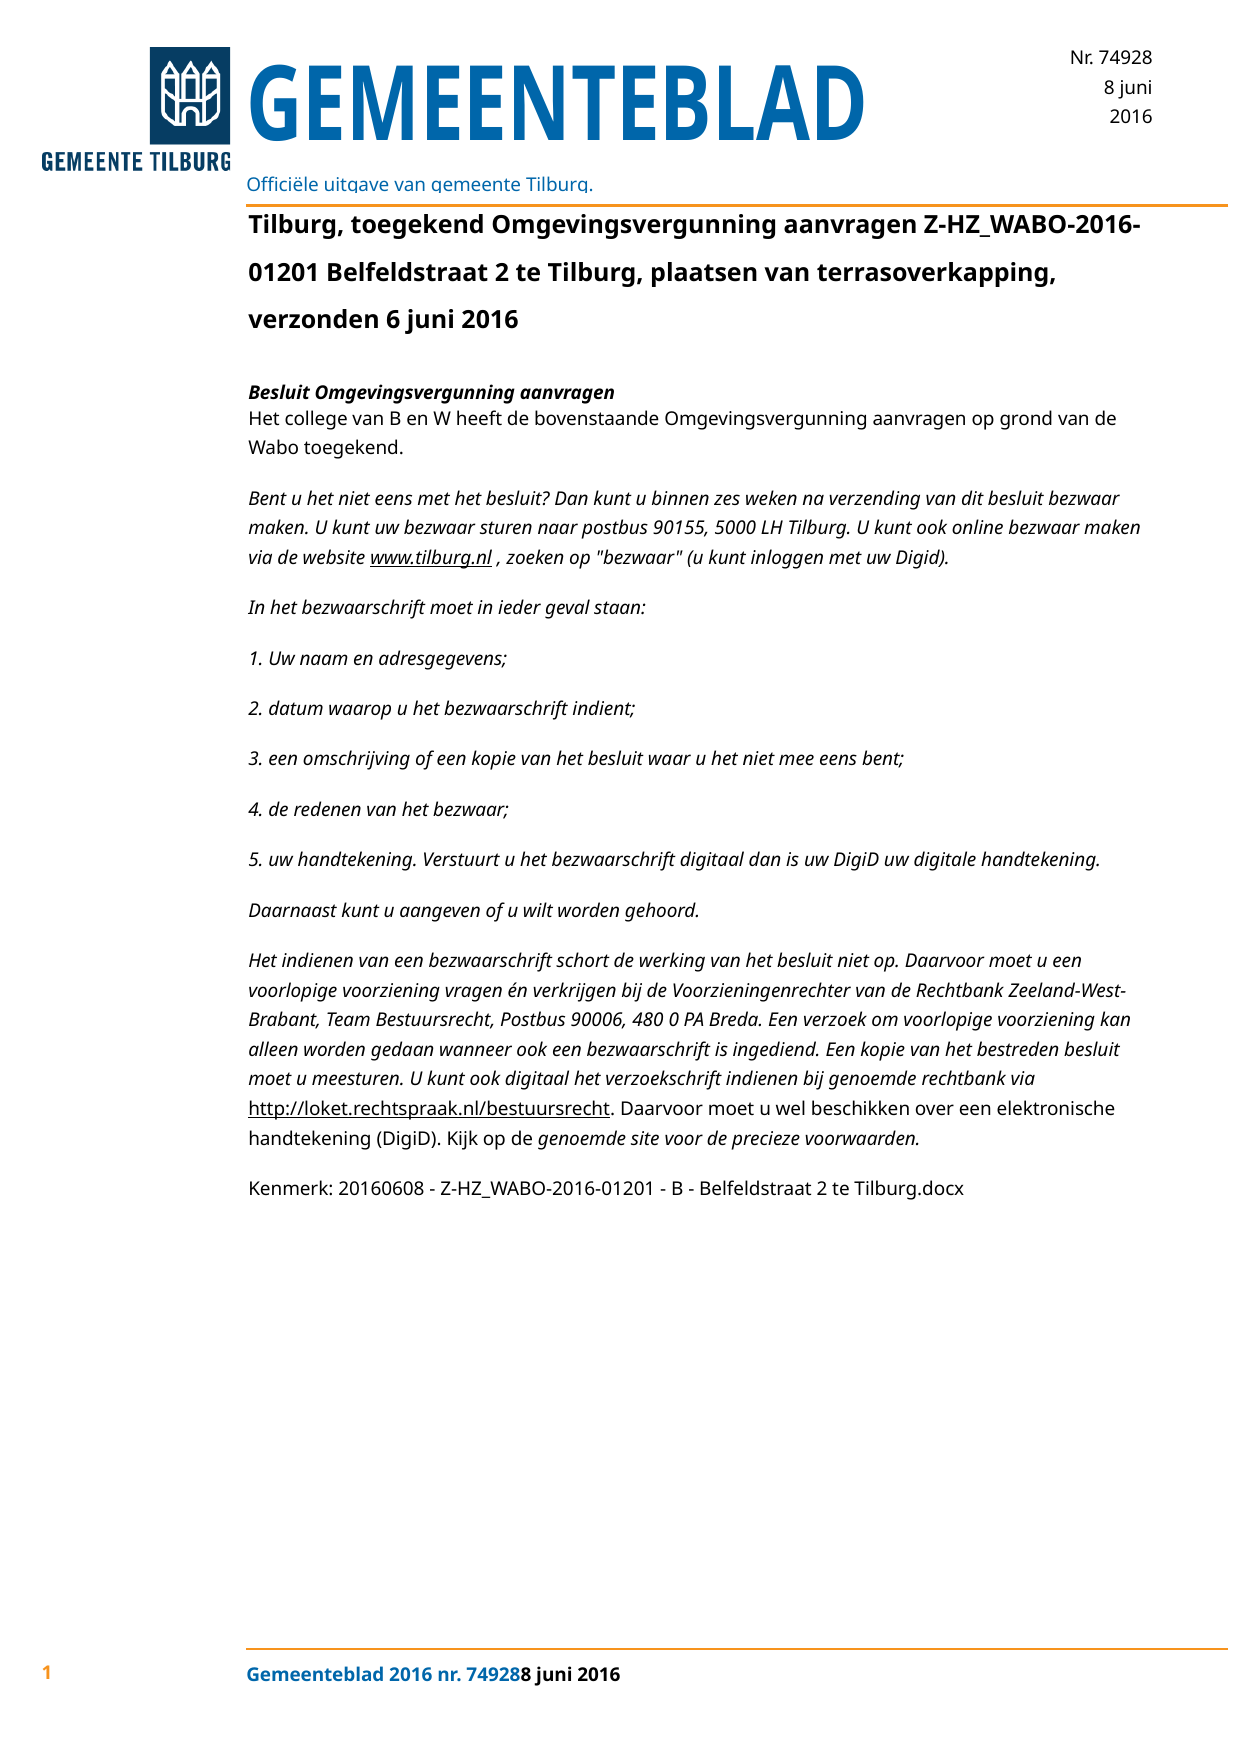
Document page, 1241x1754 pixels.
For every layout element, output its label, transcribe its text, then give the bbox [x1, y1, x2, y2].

text In het bezwaarschrift moet in ieder geval staan: [248, 594, 1152, 620]
text 2. datum waarop u het bezwaarschrift indient; [248, 695, 1152, 721]
text 1. Uw naam en adresgegevens; [248, 645, 1152, 671]
text Tilburg, toegekend Omgevingsvergunning aanvragen Z-HZ_WABO-2016-01201 Belfeldstraat 2 te Tilburg, plaatsen van terrasoverkapping, verzonden 6 juni 2016 [248, 207, 1152, 336]
text 5. uw handtekening. Verstuurt u het bezwaarschrift digitaal dan is uw DigiD uw digitale handtekening. [248, 846, 1152, 872]
text Het college van B en W heeft de bovenstaande Omgevingsvergunning aanvragen op grond van de Wabo toegekend. [248, 405, 1152, 460]
text Het indienen van een bezwaarschrift schort de werking van het besluit niet op. Daarvoor moet u een voorlopige voorziening vragen én verkrijgen bij de Voorzieningenrechter van de Rechtbank Zeeland-West-Brabant, Team Bestuursrecht, Postbus 90006, 480 0 PA Breda. Een verzoek om voorlopige voorziening kan alleen worden gedaan wanneer ook een bezwaarschrift is ingediend. Een kopie van het bestreden besluit moet u meesturen. U kunt ook digitaal het verzoekschrift indienen bij genoemde rechtbank via http://loket.rechtspraak.nl/bestuursrecht. Daarvoor moet u wel beschikken over een elektronische handtekening (DigiD). Kijk op de genoemde site voor de precieze voorwaarden. [248, 947, 1152, 1151]
text Daarnaast kunt u aangeven of u wilt worden gehoord. [248, 897, 1152, 923]
text 4. de redenen van het bezwaar; [248, 796, 1152, 822]
text Besluit Omgevingsvergunning aanvragen [248, 379, 1152, 405]
text 3. een omschrijving of een kopie van het besluit waar u het niet mee eens bent; [248, 746, 1152, 771]
text Kenmerk: 20160608 - Z-HZ_WABO-2016-01201 - B - Belfeldstraat 2 te Tilburg.docx [248, 1175, 1152, 1201]
picture [41, 47, 231, 172]
text Bent u het niet eens met het besluit? Dan kunt u binnen zes weken na verzending van dit besluit bezwaar maken. U kunt uw bezwaar sturen naar postbus 90155, 5000 LH Tilburg. U kunt ook online bezwaar maken via de website www.tilburg.nl , zoeken op "bezwaar" (u kunt inloggen met uw Digid). [248, 485, 1152, 570]
